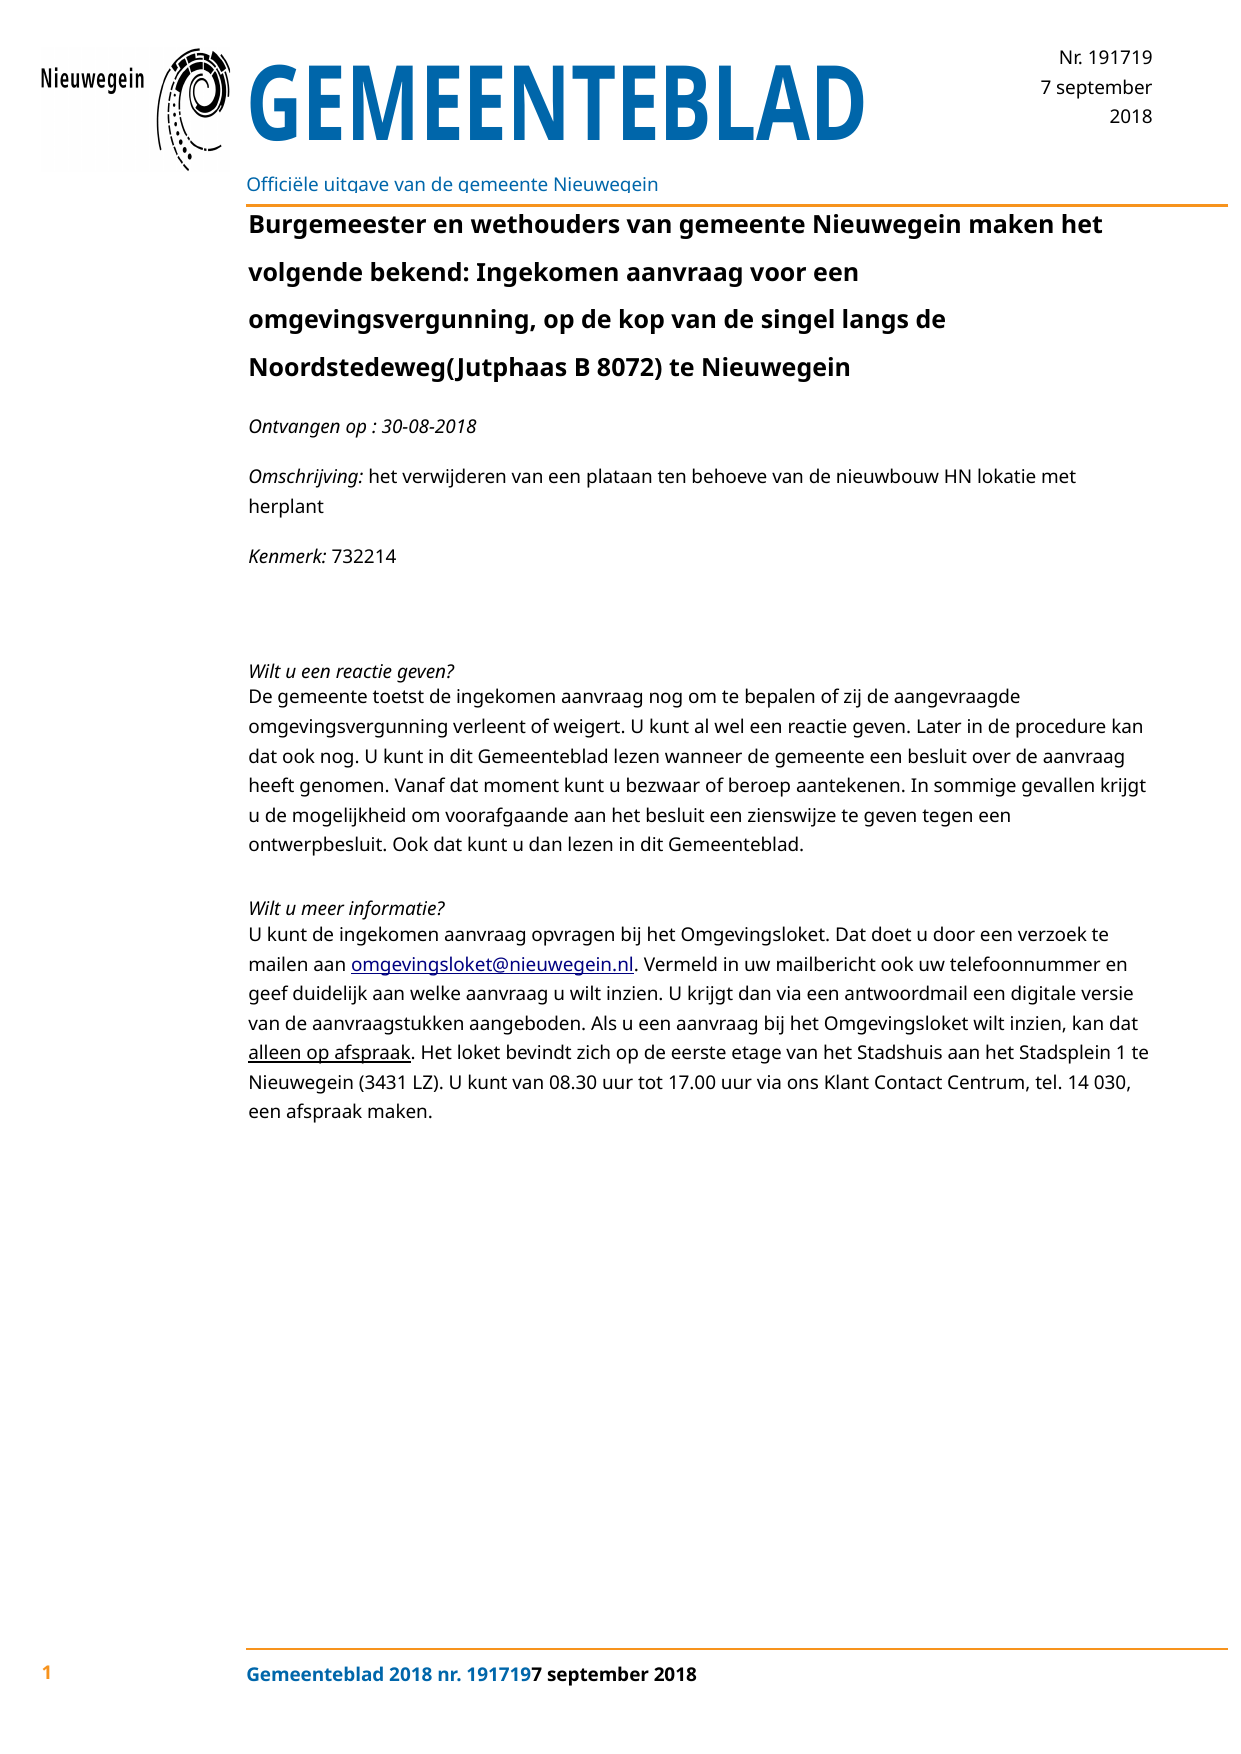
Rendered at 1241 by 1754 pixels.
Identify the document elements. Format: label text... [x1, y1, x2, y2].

text U kunt de ingekomen aanvraag opvragen bij het Omgevingsloket. Dat doet u door een verzoek te mailen aan omgevingsloket@nieuwegein.nl. Vermeld in uw mailbericht ook uw telefoonnummer en geef duidelijk aan welke aanvraag u wilt inzien. U krijgt dan via een antwoordmail een digitale versie van de aanvraagstukken aangeboden. Als u een aanvraag bij het Omgevingsloket wilt inzien, kan dat alleen op afspraak. Het loket bevindt zich op de eerste etage van het Stadshuis aan het Stadsplein 1 te Nieuwegein (3431 LZ). U kunt van 08.30 uur tot 17.00 uur via ons Klant Contact Centrum, tel. 14 030, een afspraak maken. [248, 921, 1152, 1124]
picture [41, 47, 231, 172]
text Kenmerk: 732214 [248, 543, 1152, 569]
text Omschrijving: het verwijderen van een plataan ten behoeve van de nieuwbouw HN lokatie met herplant [248, 463, 1152, 519]
text De gemeente toetst de ingekomen aanvraag nog om te bepalen of zij de aangevraagde omgevingsvergunning verleent of weigert. U kunt al wel een reactie geven. Later in de procedure kan dat ook nog. U kunt in dit Gemeenteblad lezen wanneer de gemeente een besluit over de aanvraag heeft genomen. Vanaf dat moment kunt u bezwaar of beroep aantekenen. In sommige gevallen krijgt u de mogelijkheid om voorafgaande aan het besluit een zienswijze te geven tegen een ontwerpbesluit. Ook dat kunt u dan lezen in dit Gemeenteblad. [248, 684, 1152, 857]
text Wilt u een reactie geven? [248, 658, 1152, 684]
text Burgemeester en wethouders van gemeente Nieuwegein maken het volgende bekend: Ingekomen aanvraag voor een omgevingsvergunning, op de kop van de singel langs de Noordstedeweg(Jutphaas B 8072) te Nieuwegein [248, 207, 1152, 384]
text Ontvangen op : 30-08-2018 [248, 413, 1152, 439]
text Wilt u meer informatie? [248, 896, 1152, 921]
